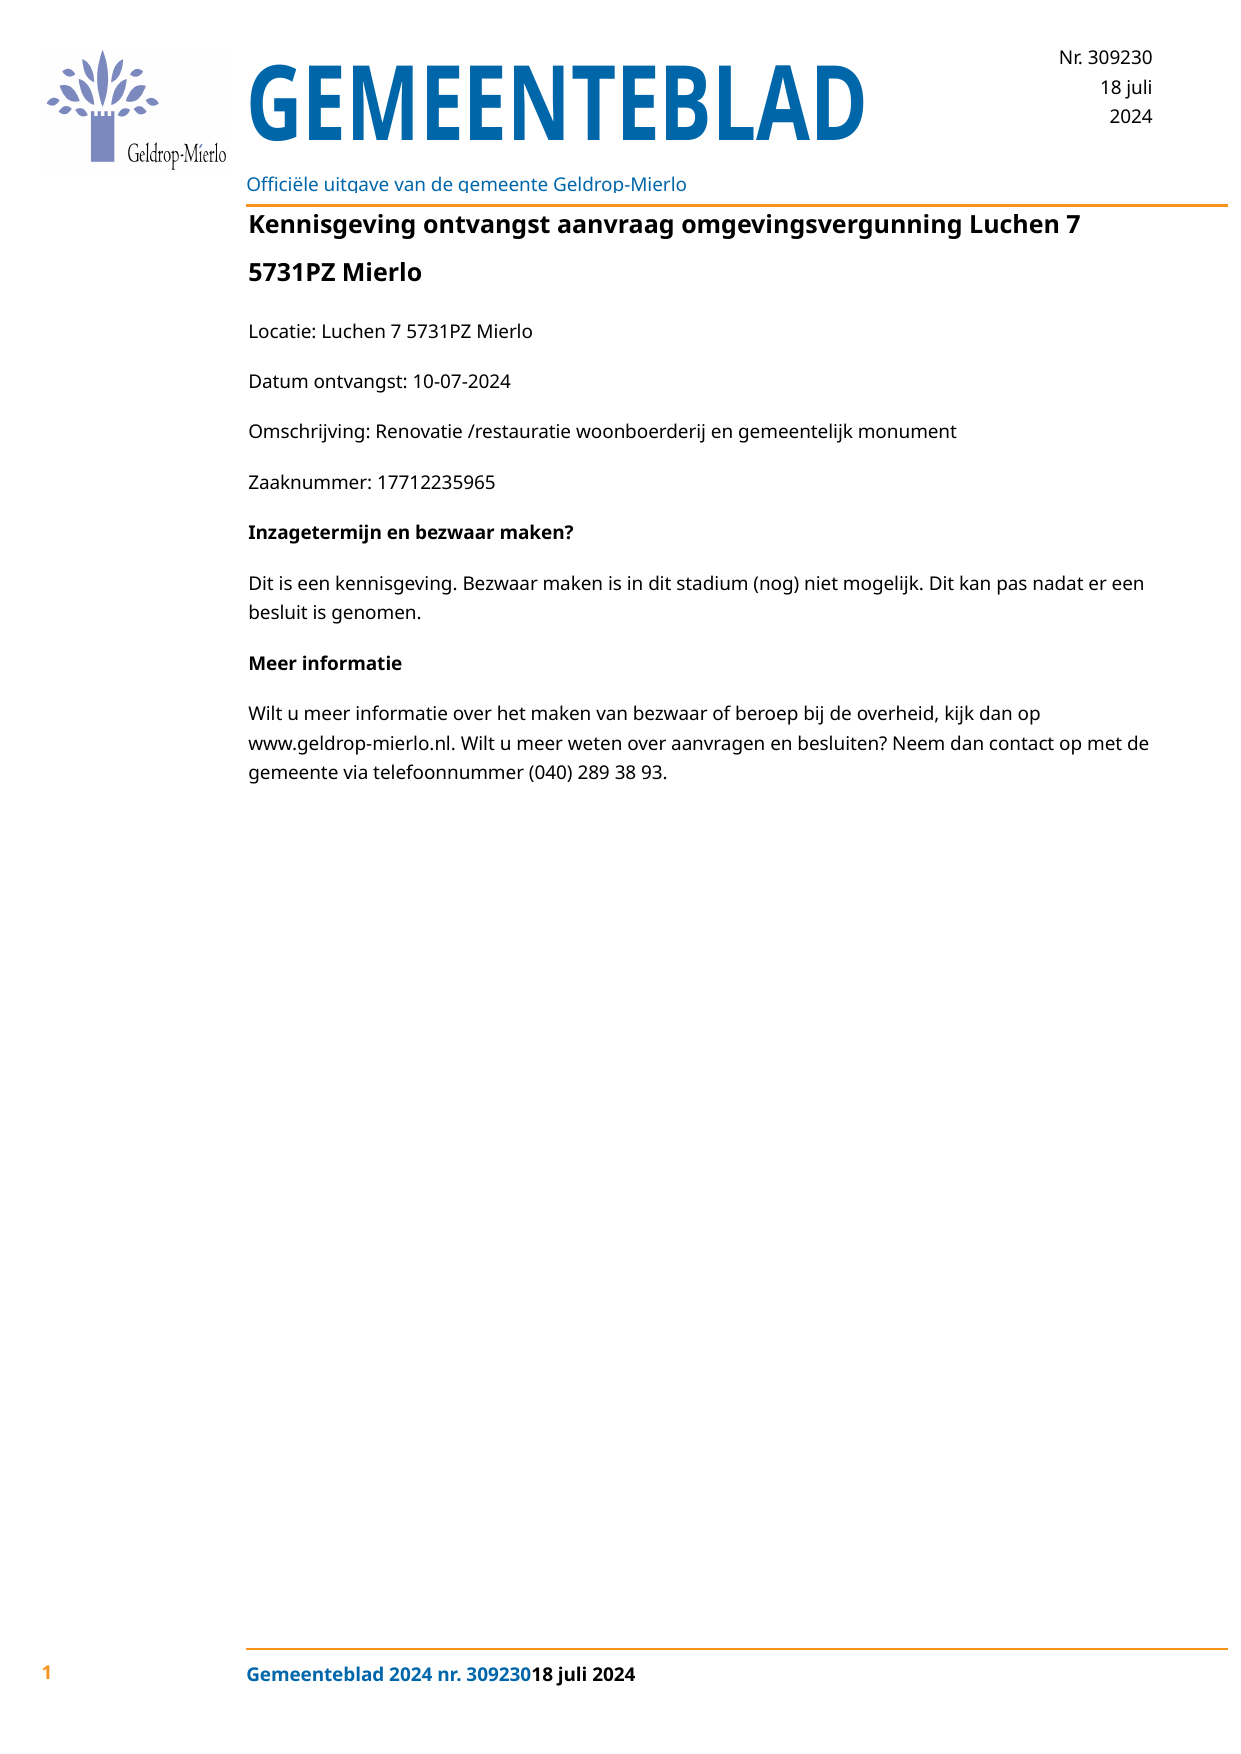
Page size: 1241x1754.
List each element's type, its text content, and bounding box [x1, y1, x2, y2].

text Kennisgeving ontvangst aanvraag omgevingsvergunning Luchen 7 5731PZ Mierlo [248, 207, 1152, 288]
text Wilt u meer informatie over het maken van bezwaar of beroep bij de overheid, kijk dan op www.geldrop-mierlo.nl. Wilt u meer weten over aanvragen en besluiten? Neem dan contact op met de gemeente via telefoonnummer (040) 289 38 93. [248, 700, 1152, 785]
text Datum ontvangst: 10-07-2024 [248, 368, 1152, 394]
text Meer informatie [248, 650, 1152, 676]
text Inzagetermijn en bezwaar maken? [248, 519, 1152, 545]
text Zaaknummer: 17712235965 [248, 469, 1152, 495]
text Omschrijving: Renovatie /restauratie woonboerderij en gemeentelijk monument [248, 419, 1152, 444]
picture [41, 47, 231, 172]
text Locatie: Luchen 7 5731PZ Mierlo [248, 318, 1152, 344]
text Dit is een kennisgeving. Bezwaar maken is in dit stadium (nog) niet mogelijk. Dit kan pas nadat er een besluit is genomen. [248, 570, 1152, 625]
